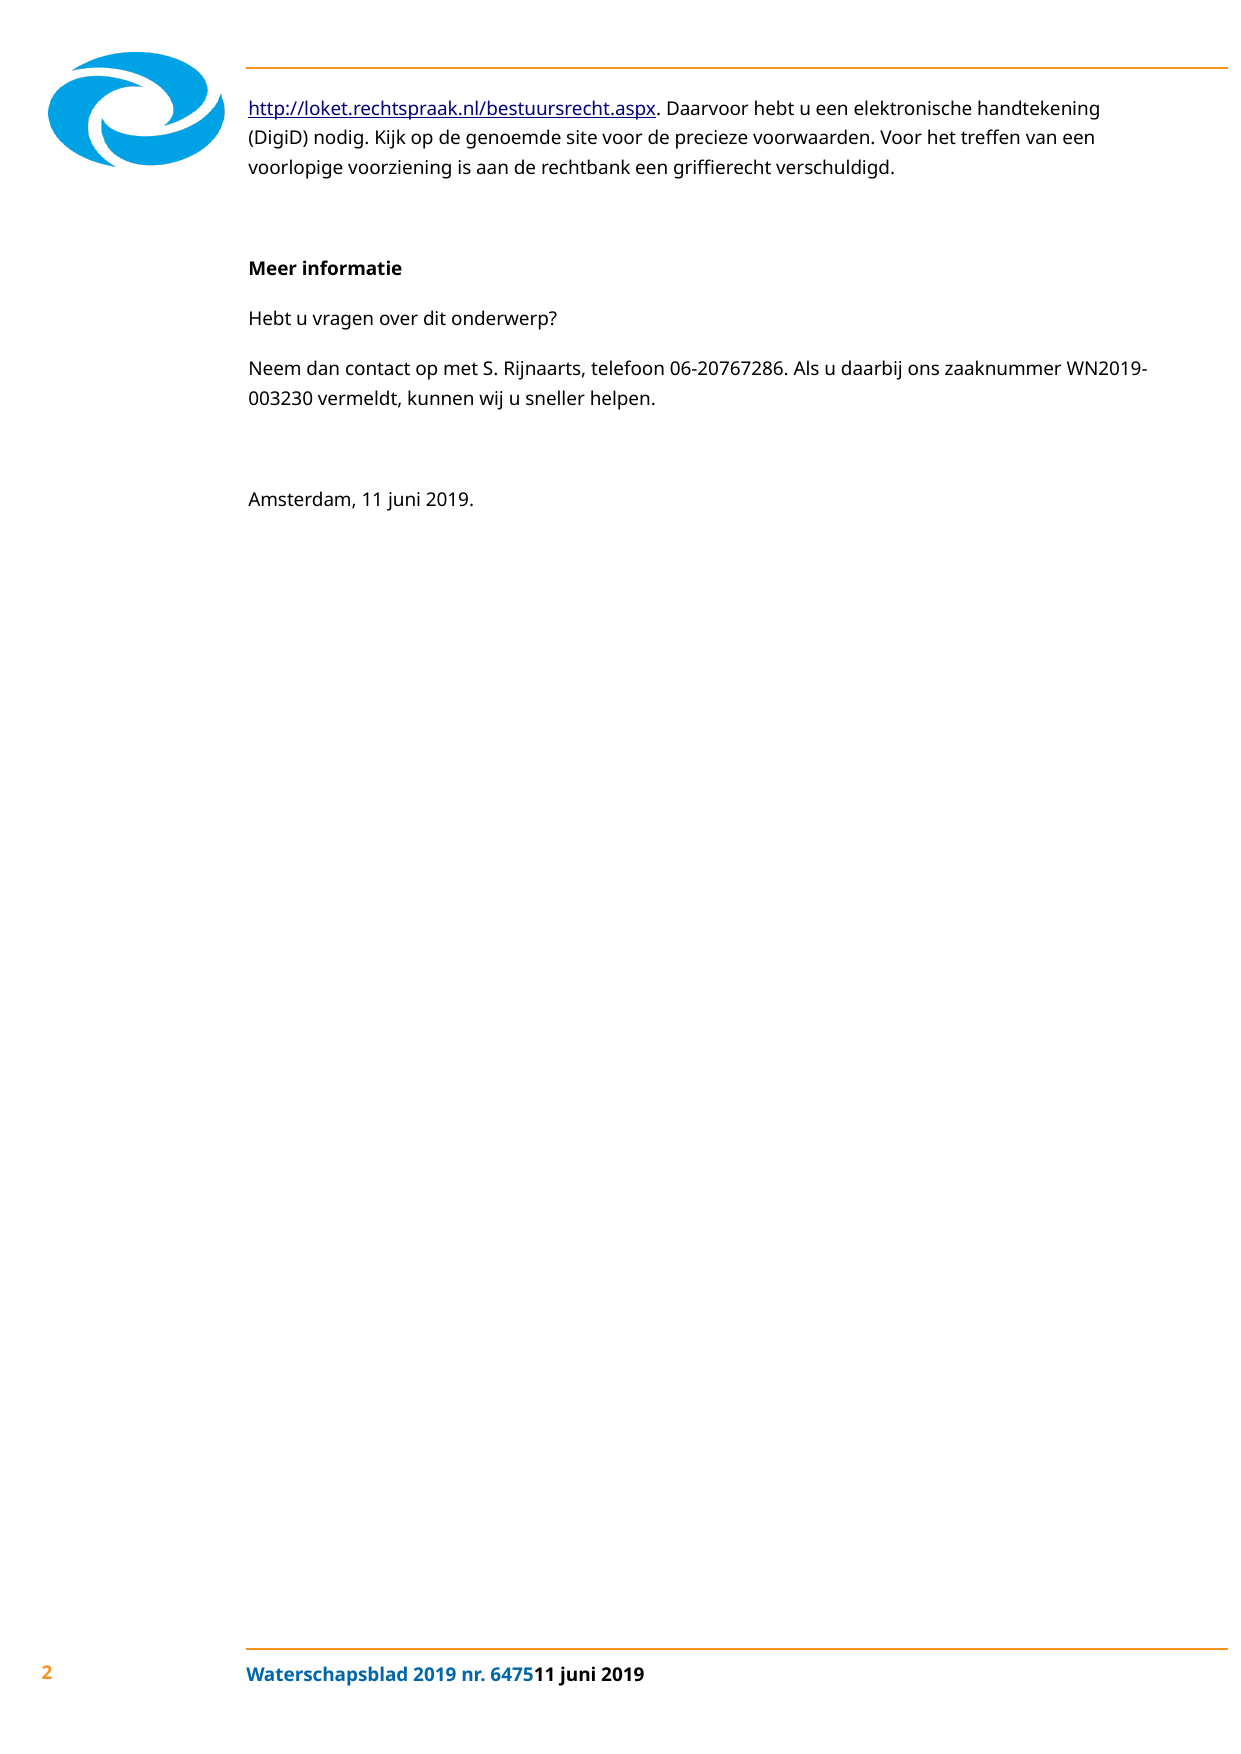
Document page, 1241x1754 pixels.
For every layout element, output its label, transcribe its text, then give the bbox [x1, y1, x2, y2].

text http://loket.rechtspraak.nl/bestuursrecht.aspx. Daarvoor hebt u een elektronische handtekening (DigiD) nodig. Kijk op de genoemde site voor de precieze voorwaarden. Voor het treffen van een voorlopige voorziening is aan de rechtbank een griffierecht verschuldigd. [248, 95, 1152, 180]
text Neem dan contact op met S. Rijnaarts, telefoon 06-20767286. Als u daarbij ons zaaknummer WN2019-003230 vermeldt, kunnen wij u sneller helpen. [248, 356, 1152, 411]
text Meer informatie [248, 255, 1152, 281]
picture [41, 47, 231, 172]
text Hebt u vragen over dit onderwerp? [248, 305, 1152, 331]
text Amsterdam, 11 juni 2019. [248, 486, 1152, 512]
